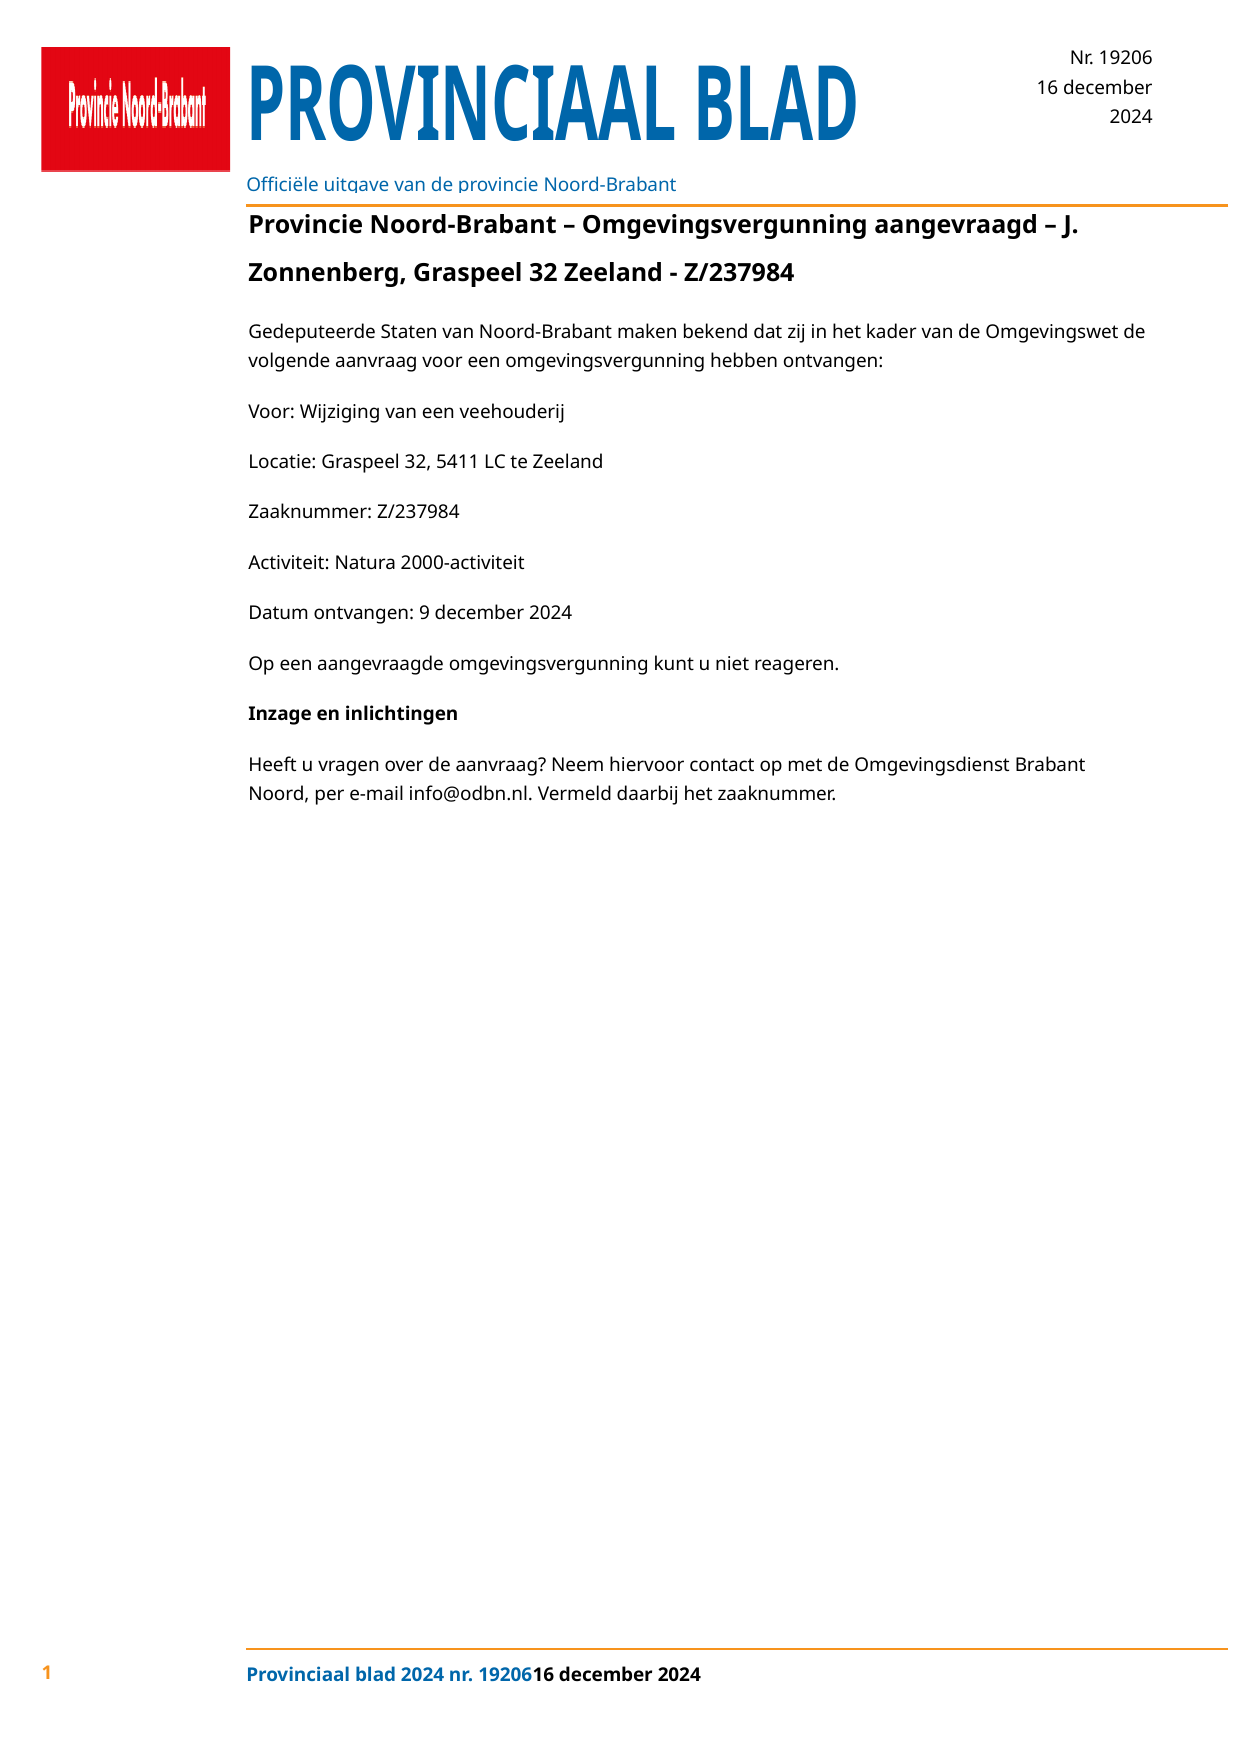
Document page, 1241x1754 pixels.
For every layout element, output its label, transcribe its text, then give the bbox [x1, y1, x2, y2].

text Op een aangevraagde omgevingsvergunning kunt u niet reageren. [248, 650, 1152, 676]
text Activiteit: Natura 2000-activiteit [248, 549, 1152, 575]
text Heeft u vragen over de aanvraag? Neem hiervoor contact op met de Omgevingsdienst Brabant Noord, per e-mail info@odbn.nl. Vermeld daarbij het zaaknummer. [248, 751, 1152, 806]
text Voor: Wijziging van een veehouderij [248, 398, 1152, 424]
picture [41, 47, 231, 172]
text Locatie: Graspeel 32, 5411 LC te Zeeland [248, 448, 1152, 474]
text Gedeputeerde Staten van Noord-Brabant maken bekend dat zij in het kader van de Omgevingswet de volgende aanvraag voor een omgevingsvergunning hebben ontvangen: [248, 318, 1152, 373]
text Inzage en inlichtingen [248, 700, 1152, 726]
text Zaaknummer: Z/237984 [248, 499, 1152, 524]
text Datum ontvangen: 9 december 2024 [248, 599, 1152, 625]
text Provincie Noord-Brabant – Omgevingsvergunning aangevraagd – J. Zonnenberg, Graspeel 32 Zeeland - Z/237984 [248, 207, 1152, 288]
